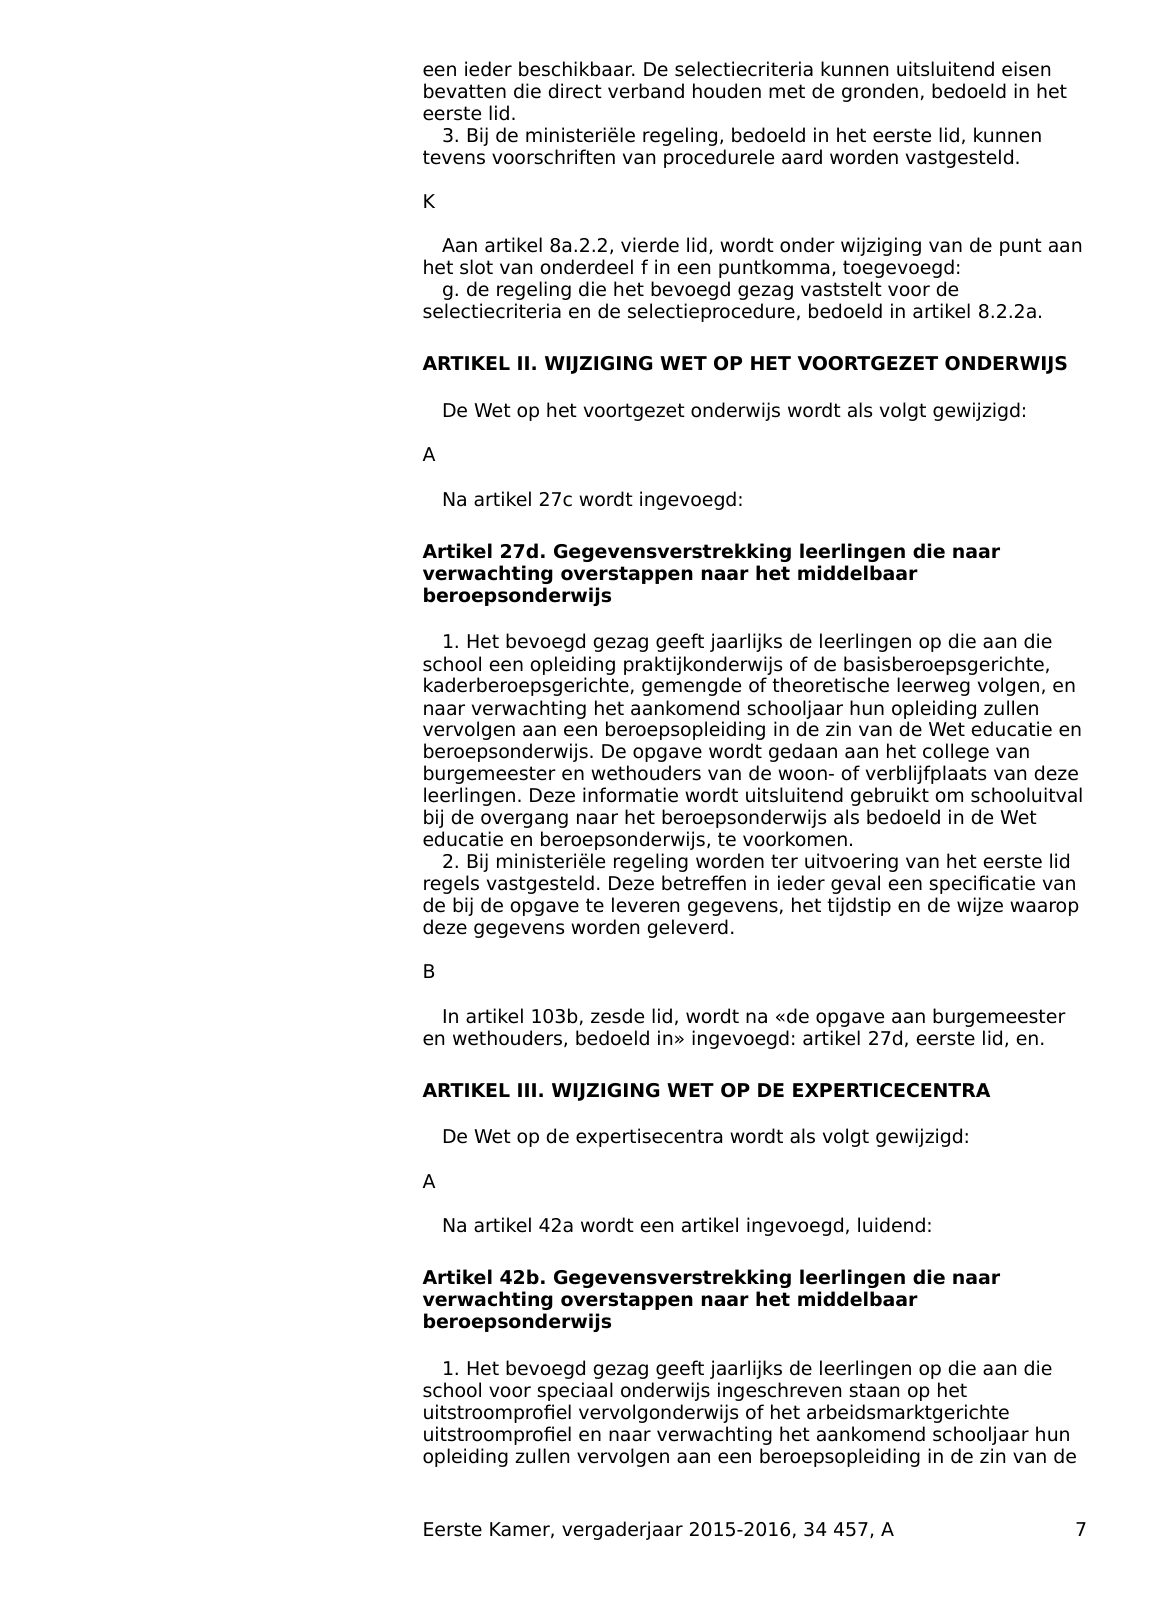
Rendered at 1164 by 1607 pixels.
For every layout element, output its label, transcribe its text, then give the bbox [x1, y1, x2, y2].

text K [422, 191, 1087, 213]
text Na artikel 27c wordt ingevoegd: [422, 488, 1087, 511]
subtitle Artikel 42b. Gegevensverstrekking leerlingen die naar verwachting overstappen naar het middelbaar beroepsonderwijs [422, 1267, 1087, 1333]
text een ieder beschikbaar. De selectiecriteria kunnen uitsluitend eisen bevatten die direct verband houden met de gronden, bedoeld in het eerste lid. [422, 59, 1087, 125]
text B [422, 961, 1087, 983]
subtitle ARTIKEL II. WIJZIGING WET OP HET VOORTGEZET ONDERWIJS [422, 353, 1087, 375]
text De Wet op het voortgezet onderwijs wordt als volgt gewijzigd: [422, 400, 1087, 422]
text 1. Het bevoegd gezag geeft jaarlijks de leerlingen op die aan die school een opleiding praktijkonderwijs of de basisberoepsgerichte, kaderberoepsgerichte, gemengde of theoretische leerweg volgen, en naar verwachting het aankomend schooljaar hun opleiding zullen vervolgen aan een beroepsopleiding in de zin van de Wet educatie en beroepsonderwijs. De opgave wordt gedaan aan het college van burgemeester en wethouders van de woon- of verblijfplaats van deze leerlingen. Deze informatie wordt uitsluitend gebruikt om schooluitval bij de overgang naar het beroepsonderwijs als bedoeld in de Wet educatie en beroepsonderwijs, te voorkomen. [422, 631, 1087, 851]
text In artikel 103b, zesde lid, wordt na «de opgave aan burgemeester en wethouders, bedoeld in» ingevoegd: artikel 27d, eerste lid, en. [422, 1006, 1087, 1049]
subtitle Artikel 27d. Gegevensverstrekking leerlingen die naar verwachting overstappen naar het middelbaar beroepsonderwijs [422, 541, 1087, 606]
text g. de regeling die het bevoegd gezag vaststelt voor de selectiecriteria en de selectieprocedure, bedoeld in artikel 8.2.2a. [422, 279, 1087, 323]
text Na artikel 42a wordt een artikel ingevoegd, luidend: [422, 1215, 1087, 1237]
text A [422, 1171, 1087, 1193]
text 1. Het bevoegd gezag geeft jaarlijks de leerlingen op die aan die school voor speciaal onderwijs ingeschreven staan op het uitstroomprofiel vervolgonderwijs of het arbeidsmarktgerichte uitstroomprofiel en naar verwachting het aankomend schooljaar hun opleiding zullen vervolgen aan een beroepsopleiding in de zin van de [422, 1358, 1087, 1468]
text 2. Bij ministeriële regeling worden ter uitvoering van het eerste lid regels vastgesteld. Deze betreffen in ieder geval een specificatie van de bij de opgave te leveren gegevens, het tijdstip en de wijze waarop deze gegevens worden geleverd. [422, 851, 1087, 939]
text De Wet op de expertisecentra wordt als volgt gewijzigd: [422, 1126, 1087, 1148]
text 3. Bij de ministeriële regeling, bedoeld in het eerste lid, kunnen tevens voorschriften van procedurele aard worden vastgesteld. [422, 125, 1087, 169]
subtitle ARTIKEL III. WIJZIGING WET OP DE EXPERTICECENTRA [422, 1079, 1087, 1101]
text A [422, 444, 1087, 466]
text Aan artikel 8a.2.2, vierde lid, wordt onder wijziging van de punt aan het slot van onderdeel f in een puntkomma, toegevoegd: [422, 235, 1087, 279]
